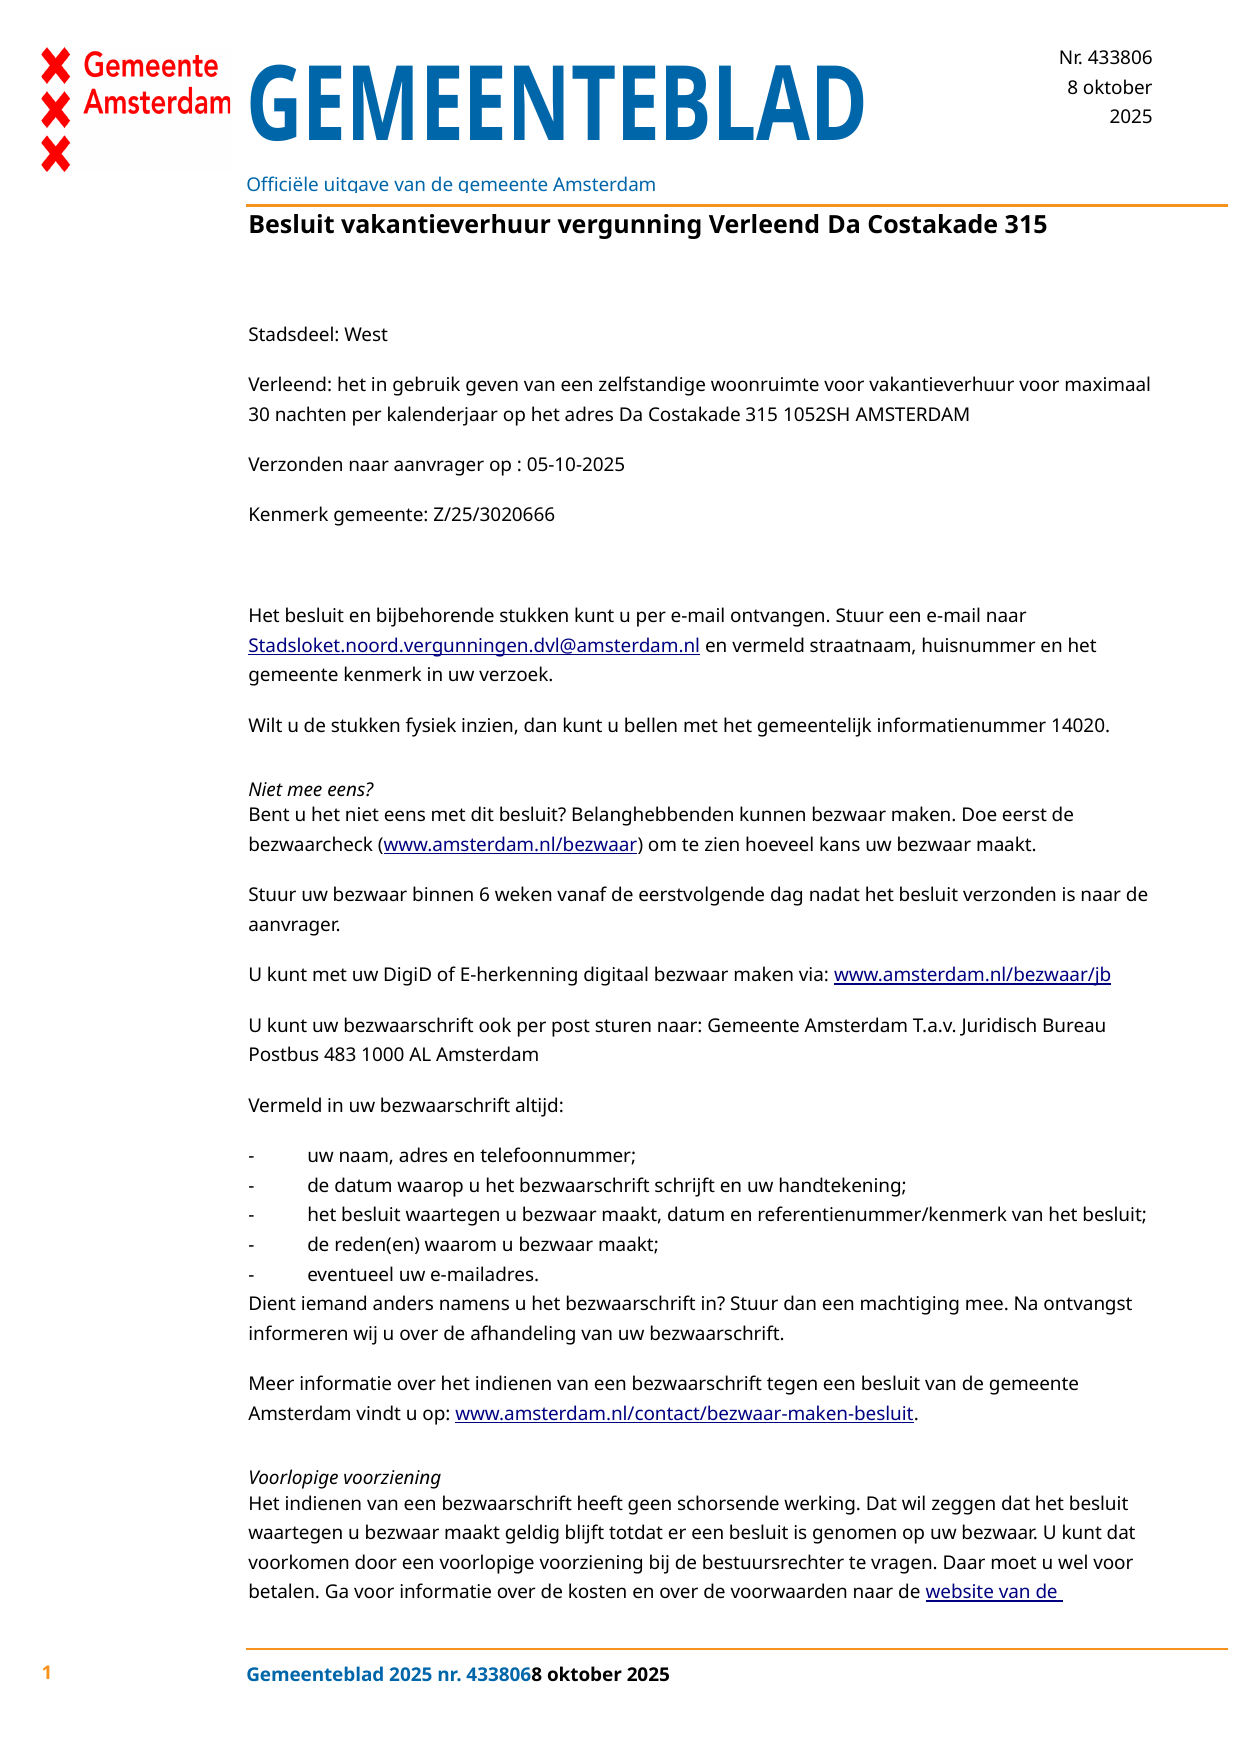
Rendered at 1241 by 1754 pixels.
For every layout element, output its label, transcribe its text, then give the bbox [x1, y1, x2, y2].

text Verleend: het in gebruik geven van een zelfstandige woonruimte voor vakantieverhuur voor maximaal 30 nachten per kalenderjaar op het adres Da Costakade 315 1052SH AMSTERDAM [248, 371, 1152, 426]
text Bent u het niet eens met dit besluit? Belanghebbenden kunnen bezwaar maken. Doe eerst de bezwaarcheck (www.amsterdam.nl/bezwaar) om te zien hoeveel kans uw bezwaar maakt. [248, 802, 1152, 857]
list uw naam, adres en telefoonnummer; [248, 1142, 1152, 1168]
text U kunt uw bezwaarschrift ook per post sturen naar: Gemeente Amsterdam T.a.v. Juridisch Bureau Postbus 483 1000 AL Amsterdam [248, 1012, 1152, 1067]
list de datum waarop u het bezwaarschrift schrijft en uw handtekening; [248, 1172, 1152, 1198]
text Wilt u de stukken fysiek inzien, dan kunt u bellen met het gemeentelijk informatienummer 14020. [248, 712, 1152, 738]
text Stadsdeel: West [248, 321, 1152, 346]
text Dient iemand anders namens u het bezwaarschrift in? Stuur dan een machtiging mee. Na ontvangst informeren wij u over de afhandeling van uw bezwaarschrift. [248, 1290, 1152, 1346]
text Besluit vakantieverhuur vergunning Verleend Da Costakade 315 [248, 207, 1152, 241]
text Stuur uw bezwaar binnen 6 weken vanaf de eerstvolgende dag nadat het besluit verzonden is naar de aanvrager. [248, 882, 1152, 937]
text Het indienen van een bezwaarschrift heeft geen schorsende werking. Dat wil zeggen dat het besluit waartegen u bezwaar maakt geldig blijft totdat er een besluit is genomen op uw bezwaar. U kunt dat voorkomen door een voorlopige voorziening bij de bestuursrechter te vragen. Daar moet u wel voor betalen. Ga voor informatie over de kosten en over de voorwaarden naar de website van de [248, 1490, 1152, 1604]
list de reden(en) waarom u bezwaar maakt; [248, 1231, 1152, 1257]
text U kunt met uw DigiD of E-herkenning digitaal bezwaar maken via: www.amsterdam.nl/bezwaar/jb [248, 962, 1152, 987]
text Meer informatie over het indienen van een bezwaarschrift tegen een besluit van de gemeente Amsterdam vindt u op: www.amsterdam.nl/contact/bezwaar-maken-besluit. [248, 1370, 1152, 1426]
list het besluit waartegen u bezwaar maakt, datum en referentienummer/kenmerk van het besluit; [248, 1202, 1152, 1227]
text Kenmerk gemeente: Z/25/3020666 [248, 502, 1152, 527]
text Niet mee eens? [248, 776, 1152, 802]
text Het besluit en bijbehorende stukken kunt u per e-mail ontvangen. Stuur een e-mail naar Stadsloket.noord.vergunningen.dvl@amsterdam.nl en vermeld straatnaam, huisnummer en het gemeente kenmerk in uw verzoek. [248, 602, 1152, 687]
text Voorlopige voorziening [248, 1464, 1152, 1490]
list eventueel uw e-mailadres. [248, 1261, 1152, 1287]
text Verzonden naar aanvrager op : 05-10-2025 [248, 451, 1152, 477]
text Vermeld in uw bezwaarschrift altijd: [248, 1092, 1152, 1118]
picture [41, 47, 231, 172]
